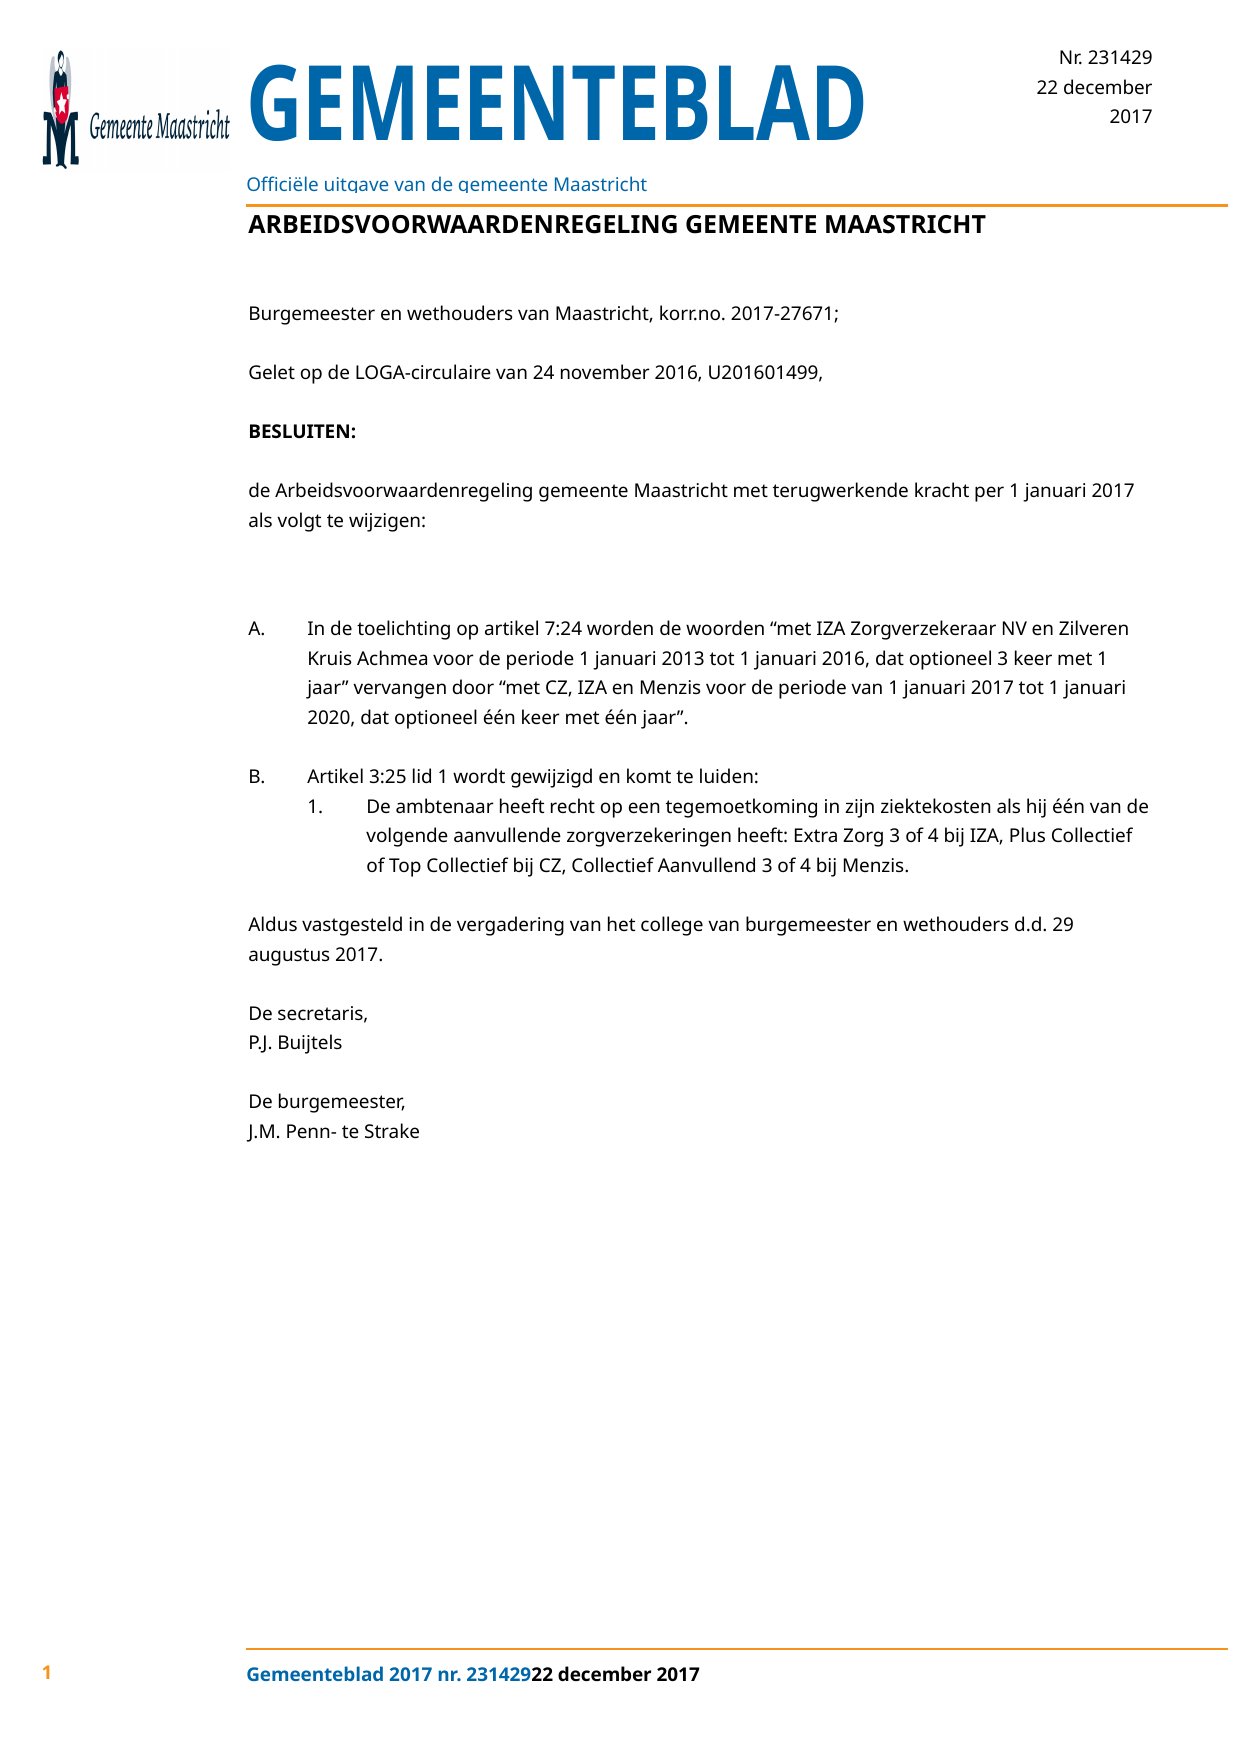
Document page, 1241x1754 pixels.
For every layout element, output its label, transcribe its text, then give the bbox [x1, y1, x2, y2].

text Burgemeester en wethouders van Maastricht, korr.no. 2017-27671; [248, 300, 1152, 326]
text de Arbeidsvoorwaardenregeling gemeente Maastricht met terugwerkende kracht per 1 januari 2017 als volgt te wijzigen: [248, 477, 1152, 533]
list In de toelichting op artikel 7:24 worden de woorden “met IZA Zorgverzekeraar NV en Zilveren Kruis Achmea voor de periode 1 januari 2013 tot 1 januari 2016, dat optioneel 3 keer met 1 jaar” vervangen door “met CZ, IZA en Menzis voor de periode van 1 januari 2017 tot 1 januari 2020, dat optioneel één keer met één jaar”. [248, 615, 1152, 730]
text Gelet op de LOGA-circulaire van 24 november 2016, U201601499, [248, 359, 1152, 385]
list Artikel 3:25 lid 1 wordt gewijzigd en komt te luiden: [248, 763, 1152, 789]
text De secretaris, [248, 1000, 1152, 1026]
text Aldus vastgesteld in de vergadering van het college van burgemeester en wethouders d.d. 29 augustus 2017. [248, 911, 1152, 967]
text J.M. Penn- te Strake [248, 1118, 1152, 1144]
list De ambtenaar heeft recht op een tegemoetkoming in zijn ziektekosten als hij één van de volgende aanvullende zorgverzekeringen heeft: Extra Zorg 3 of 4 bij IZA, Plus Collectief of Top Collectief bij CZ, Collectief Aanvullend 3 of 4 bij Menzis. [307, 793, 1152, 878]
text P.J. Buijtels [248, 1029, 1152, 1055]
picture [41, 47, 231, 172]
text BESLUITEN: [248, 418, 1152, 444]
text ARBEIDSVOORWAARDENREGELING GEMEENTE MAASTRICHT [248, 207, 1152, 241]
text De burgemeester, [248, 1089, 1152, 1114]
